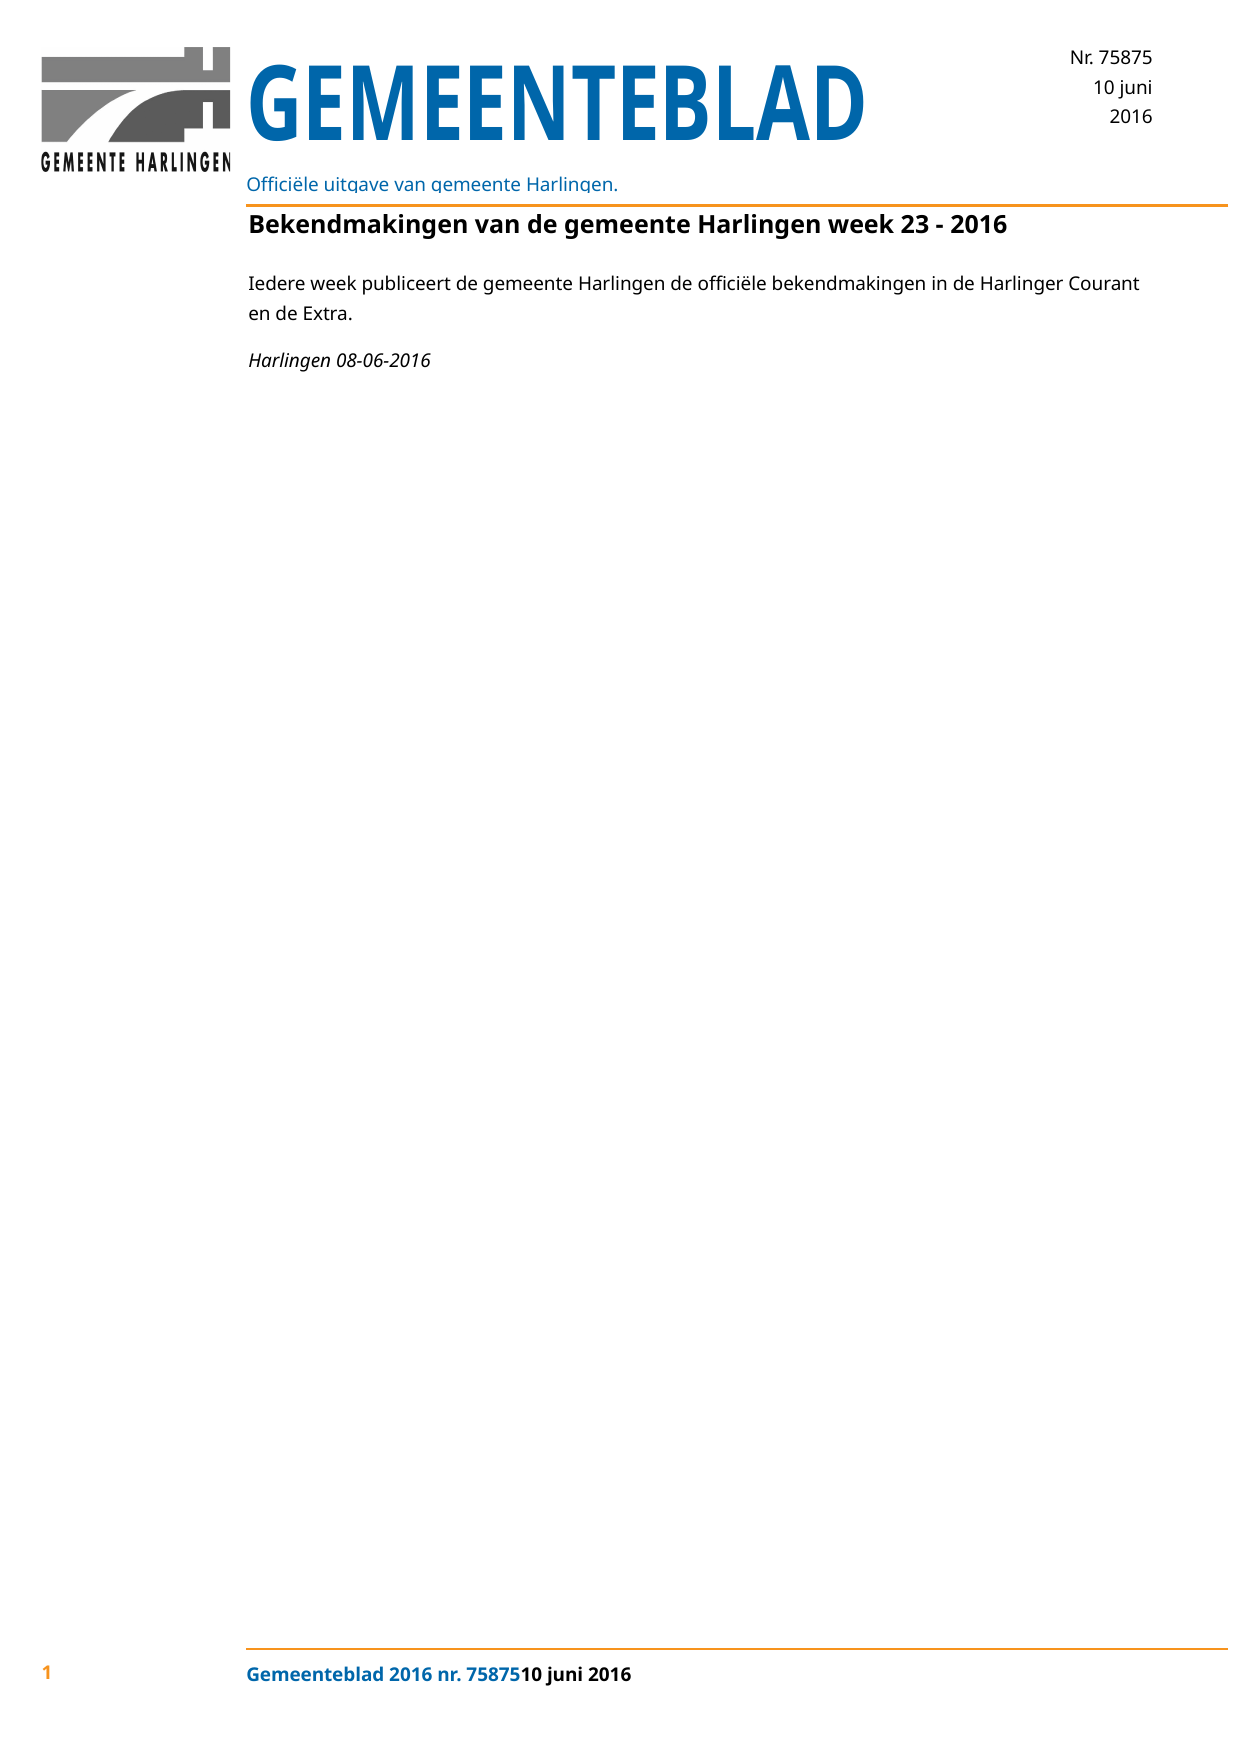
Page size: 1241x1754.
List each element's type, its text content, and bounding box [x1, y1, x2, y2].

text Iedere week publiceert de gemeente Harlingen de officiële bekendmakingen in de Harlinger Courant en de Extra. [248, 270, 1152, 326]
picture [41, 47, 231, 172]
text Harlingen 08-06-2016 [248, 348, 1152, 373]
text Bekendmakingen van de gemeente Harlingen week 23 - 2016 [248, 207, 1152, 241]
